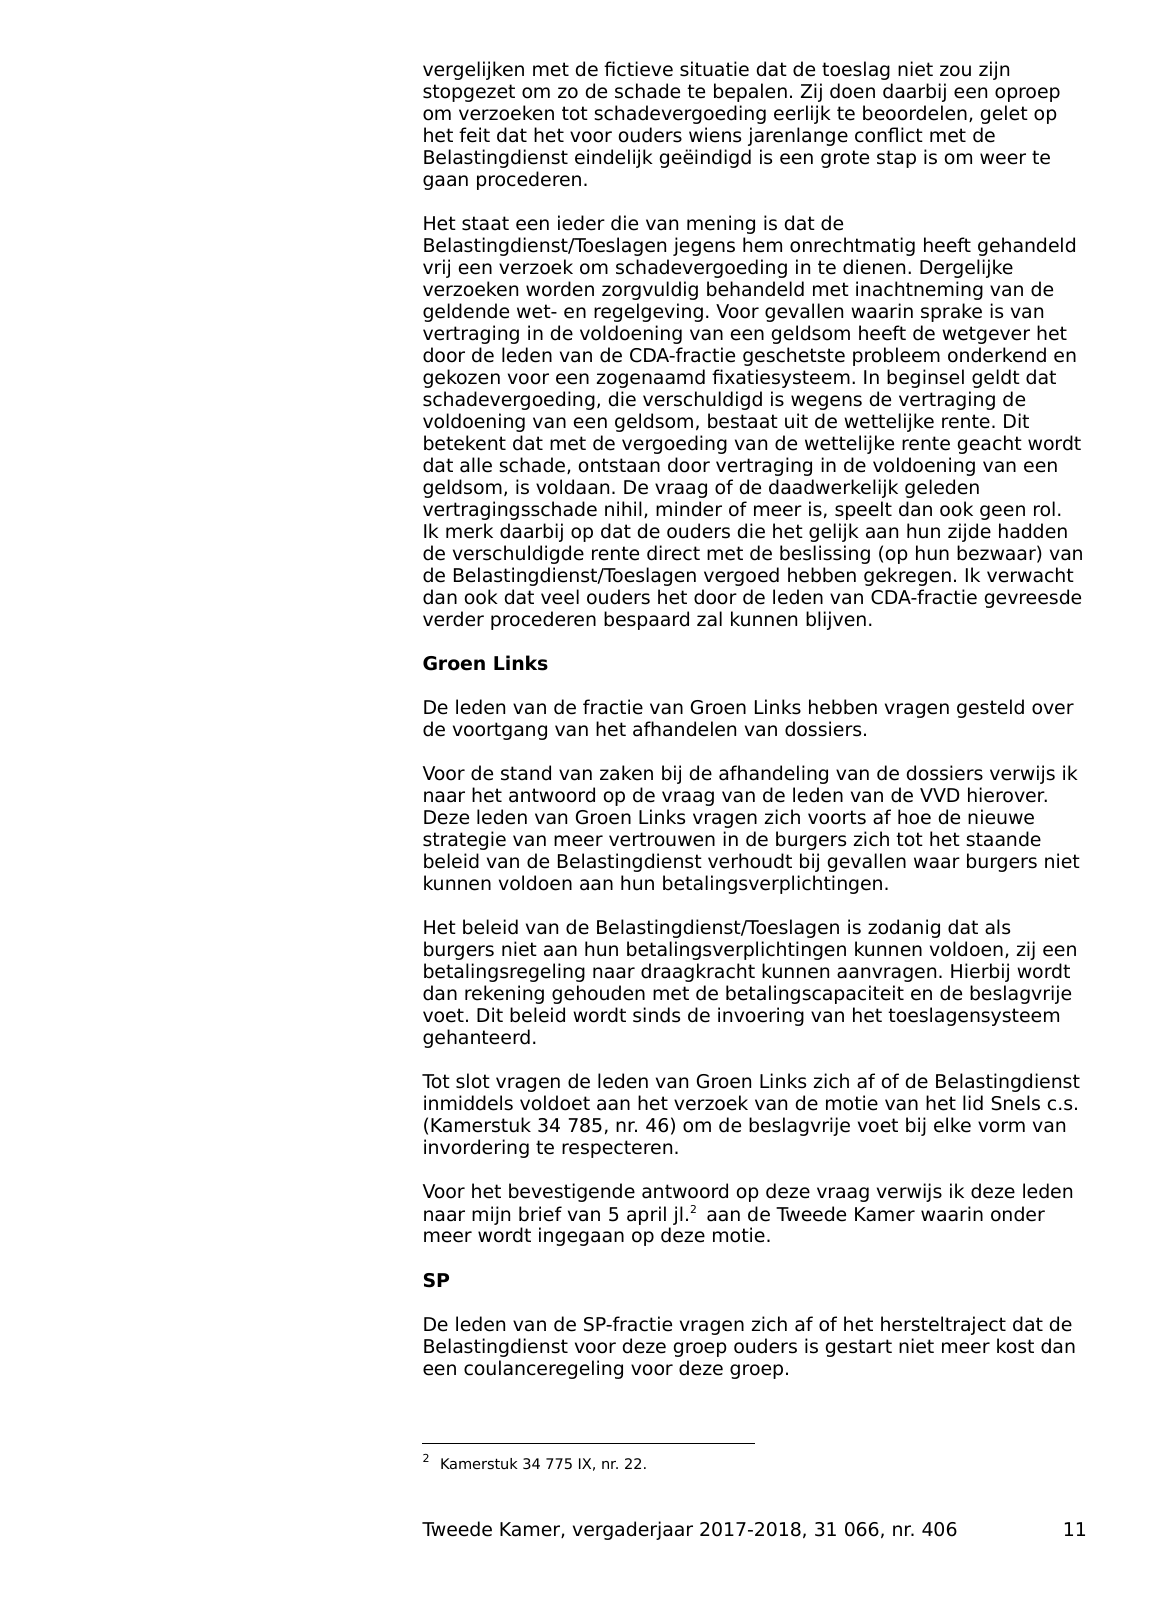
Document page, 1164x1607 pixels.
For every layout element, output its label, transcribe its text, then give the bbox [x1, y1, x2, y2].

subtitle Groen Links [422, 653, 1087, 675]
text Het staat een ieder die van mening is dat de Belastingdienst/Toeslagen jegens hem onrechtmatig heeft gehandeld vrij een verzoek om schadevergoeding in te dienen. Dergelijke verzoeken worden zorgvuldig behandeld met inachtneming van de geldende wet- en regelgeving. Voor gevallen waarin sprake is van vertraging in de voldoening van een geldsom heeft de wetgever het door de leden van de CDA-fractie geschetste probleem onderkend en gekozen voor een zogenaamd fixatiesysteem. In beginsel geldt dat schadevergoeding, die verschuldigd is wegens de vertraging de voldoening van een geldsom, bestaat uit de wettelijke rente. Dit betekent dat met de vergoeding van de wettelijke rente geacht wordt dat alle schade, ontstaan door vertraging in de voldoening van een geldsom, is voldaan. De vraag of de daadwerkelijk geleden vertragingsschade nihil, minder of meer is, speelt dan ook geen rol. [422, 213, 1087, 521]
subtitle SP [422, 1269, 1087, 1292]
text Het beleid van de Belastingdienst/Toeslagen is zodanig dat als burgers niet aan hun betalingsverplichtingen kunnen voldoen, zij een betalingsregeling naar draagkracht kunnen aanvragen. Hierbij wordt dan rekening gehouden met de betalingscapaciteit en de beslagvrije voet. Dit beleid wordt sinds de invoering van het toeslagensysteem gehanteerd. [422, 917, 1087, 1049]
text Voor de stand van zaken bij de afhandeling van de dossiers verwijs ik naar het antwoord op de vraag van de leden van de VVD hierover. [422, 763, 1087, 807]
text Kamerstuk 34 775 IX, nr. 22. [422, 1452, 1087, 1474]
text Voor het bevestigende antwoord op deze vraag verwijs ik deze leden naar mijn brief van 5 april jl. aan de Tweede Kamer waarin onder meer wordt ingegaan op deze motie. [422, 1181, 1087, 1247]
text Ik merk daarbij op dat de ouders die het gelijk aan hun zijde hadden de verschuldigde rente direct met de beslissing (op hun bezwaar) van de Belastingdienst/Toeslagen vergoed hebben gekregen. Ik verwacht dan ook dat veel ouders het door de leden van CDA-fractie gevreesde verder procederen bespaard zal kunnen blijven. [422, 521, 1087, 631]
text Tot slot vragen de leden van Groen Links zich af of de Belastingdienst inmiddels voldoet aan het verzoek van de motie van het lid Snels c.s. (Kamerstuk 34 785, nr. 46) om de beslagvrije voet bij elke vorm van invordering te respecteren. [422, 1071, 1087, 1159]
text vergelijken met de fictieve situatie dat de toeslag niet zou zijn stopgezet om zo de schade te bepalen. Zij doen daarbij een oproep om verzoeken tot schadevergoeding eerlijk te beoordelen, gelet op het feit dat het voor ouders wiens jarenlange conflict met de Belastingdienst eindelijk geëindigd is een grote stap is om weer te gaan procederen. [422, 59, 1087, 191]
text De leden van de SP-fractie vragen zich af of het hersteltraject dat de Belastingdienst voor deze groep ouders is gestart niet meer kost dan een coulanceregeling voor deze groep. [422, 1314, 1087, 1380]
text De leden van de fractie van Groen Links hebben vragen gesteld over de voortgang van het afhandelen van dossiers. [422, 697, 1087, 741]
text Deze leden van Groen Links vragen zich voorts af hoe de nieuwe strategie van meer vertrouwen in de burgers zich tot het staande beleid van de Belastingdienst verhoudt bij gevallen waar burgers niet kunnen voldoen aan hun betalingsverplichtingen. [422, 807, 1087, 895]
